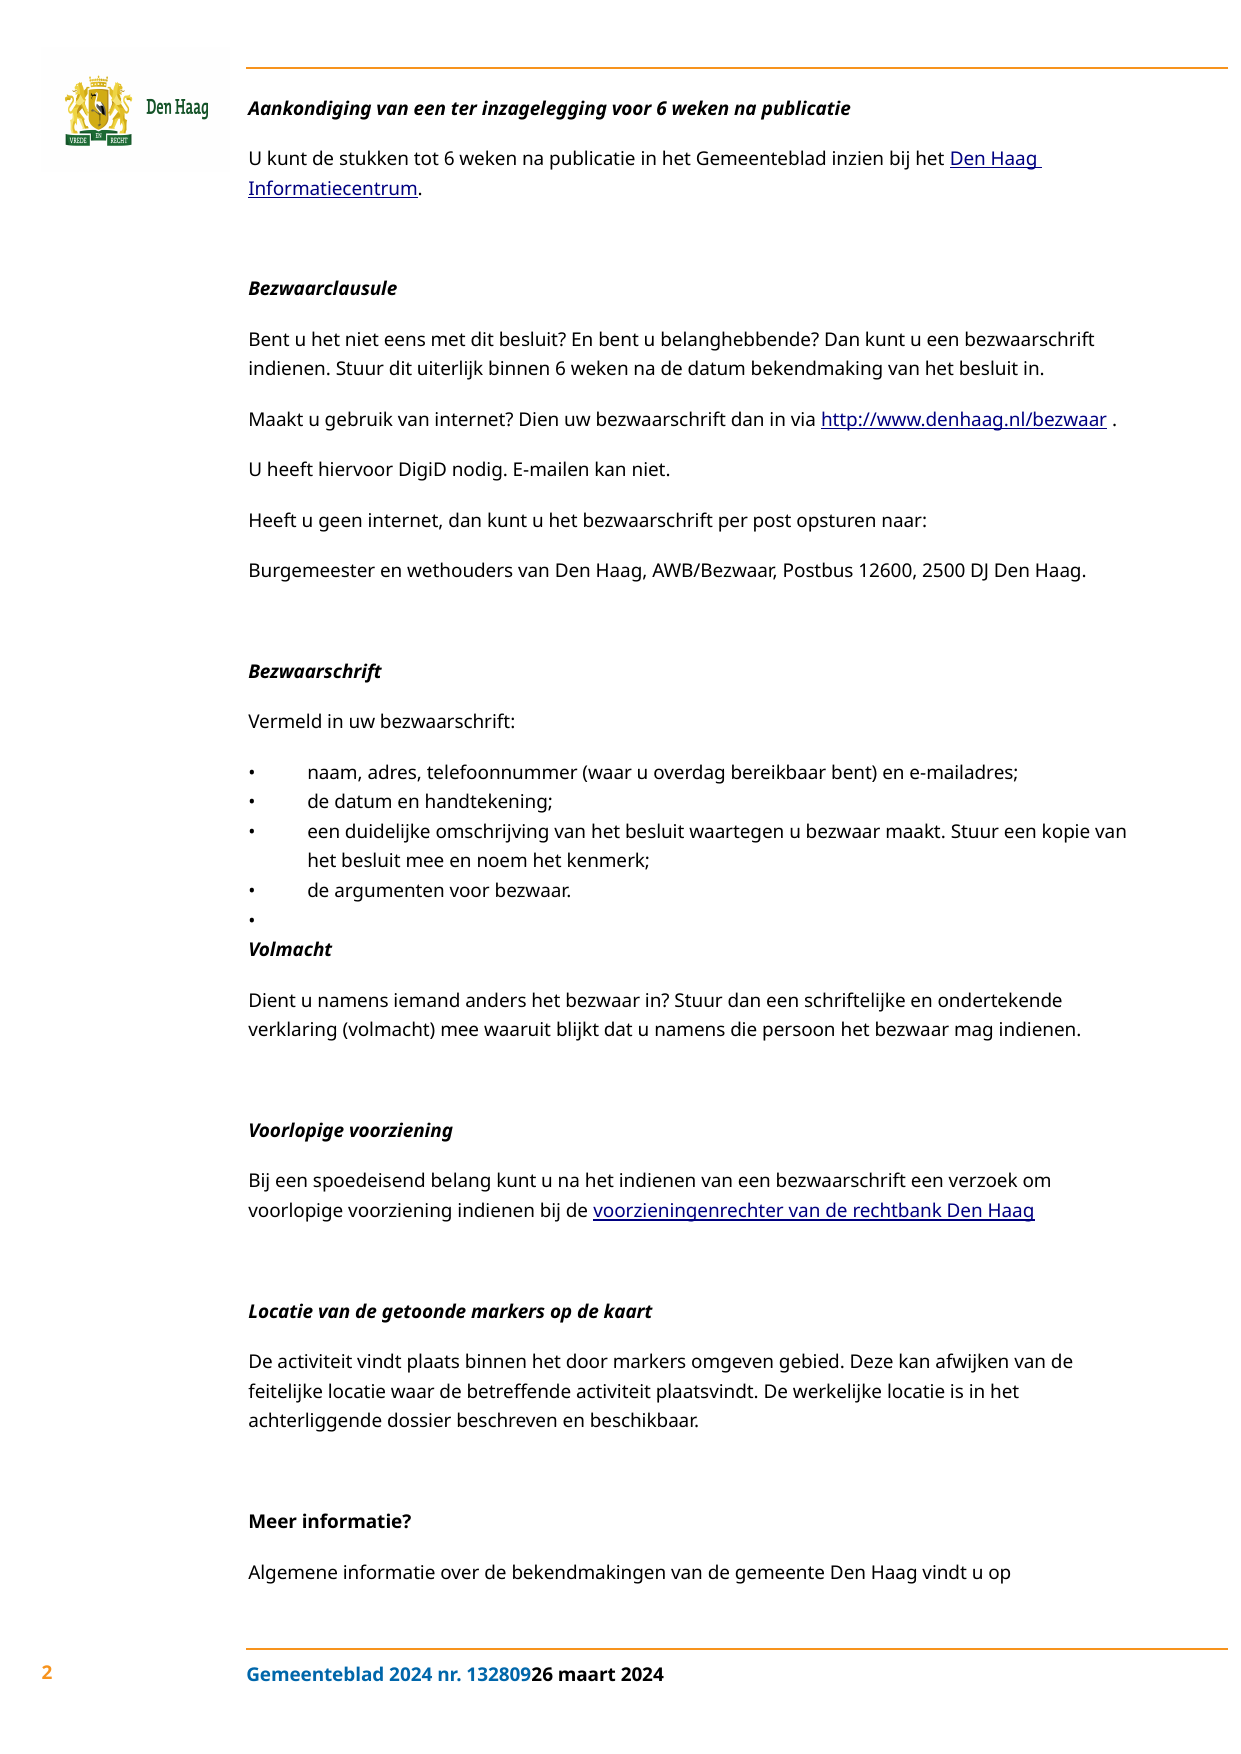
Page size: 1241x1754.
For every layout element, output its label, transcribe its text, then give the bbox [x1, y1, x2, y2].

text Volmacht [248, 936, 1152, 962]
list een duidelijke omschrijving van het besluit waartegen u bezwaar maakt. Stuur een kopie van het besluit mee en noem het kenmerk; [248, 818, 1152, 873]
text Maakt u gebruik van internet? Dien uw bezwaarschrift dan in via http://www.denhaag.nl/bezwaar . [248, 406, 1152, 432]
text Voorlopige voorziening [248, 1117, 1152, 1143]
text Bent u het niet eens met dit besluit? En bent u belanghebbende? Dan kunt u een bezwaarschrift indienen. Stuur dit uiterlijk binnen 6 weken na de datum bekendmaking van het besluit in. [248, 326, 1152, 381]
text De activiteit vindt plaats binnen het door markers omgeven gebied. Deze kan afwijken van de feitelijke locatie waar de betreffende activiteit plaatsvindt. De werkelijke locatie is in het achterliggende dossier beschreven en beschikbaar. [248, 1348, 1152, 1433]
text Bezwaarschrift [248, 658, 1152, 684]
text Locatie van de getoonde markers op de kaart [248, 1298, 1152, 1324]
text Bij een spoedeisend belang kunt u na het indienen van een bezwaarschrift een verzoek om voorlopige voorziening indienen bij de voorzieningenrechter van de rechtbank Den Haag [248, 1168, 1152, 1223]
picture [41, 47, 231, 172]
list de datum en handtekening; [248, 788, 1152, 814]
list de argumenten voor bezwaar. [248, 877, 1152, 903]
text Vermeld in uw bezwaarschrift: [248, 708, 1152, 734]
text U heeft hiervoor DigiD nodig. E-mailen kan niet. [248, 456, 1152, 482]
text Meer informatie? [248, 1508, 1152, 1534]
text Algemene informatie over de bekendmakingen van de gemeente Den Haag vindt u op [248, 1559, 1152, 1585]
list naam, adres, telefoonnummer (waar u overdag bereikbaar bent) en e-mailadres; [248, 759, 1152, 785]
text Bezwaarclausule [248, 276, 1152, 301]
text Aankondiging van een ter inzagelegging voor 6 weken na publicatie [248, 95, 1152, 121]
text Burgemeester en wethouders van Den Haag, AWB/Bezwaar, Postbus 12600, 2500 DJ Den Haag. [248, 557, 1152, 583]
text Dient u namens iemand anders het bezwaar in? Stuur dan een schriftelijke en ondertekende verklaring (volmacht) mee waaruit blijkt dat u namens die persoon het bezwaar mag indienen. [248, 987, 1152, 1042]
text U kunt de stukken tot 6 weken na publicatie in het Gemeenteblad inzien bij het Den Haag Informatiecentrum. [248, 145, 1152, 201]
text Heeft u geen internet, dan kunt u het bezwaarschrift per post opsturen naar: [248, 507, 1152, 533]
